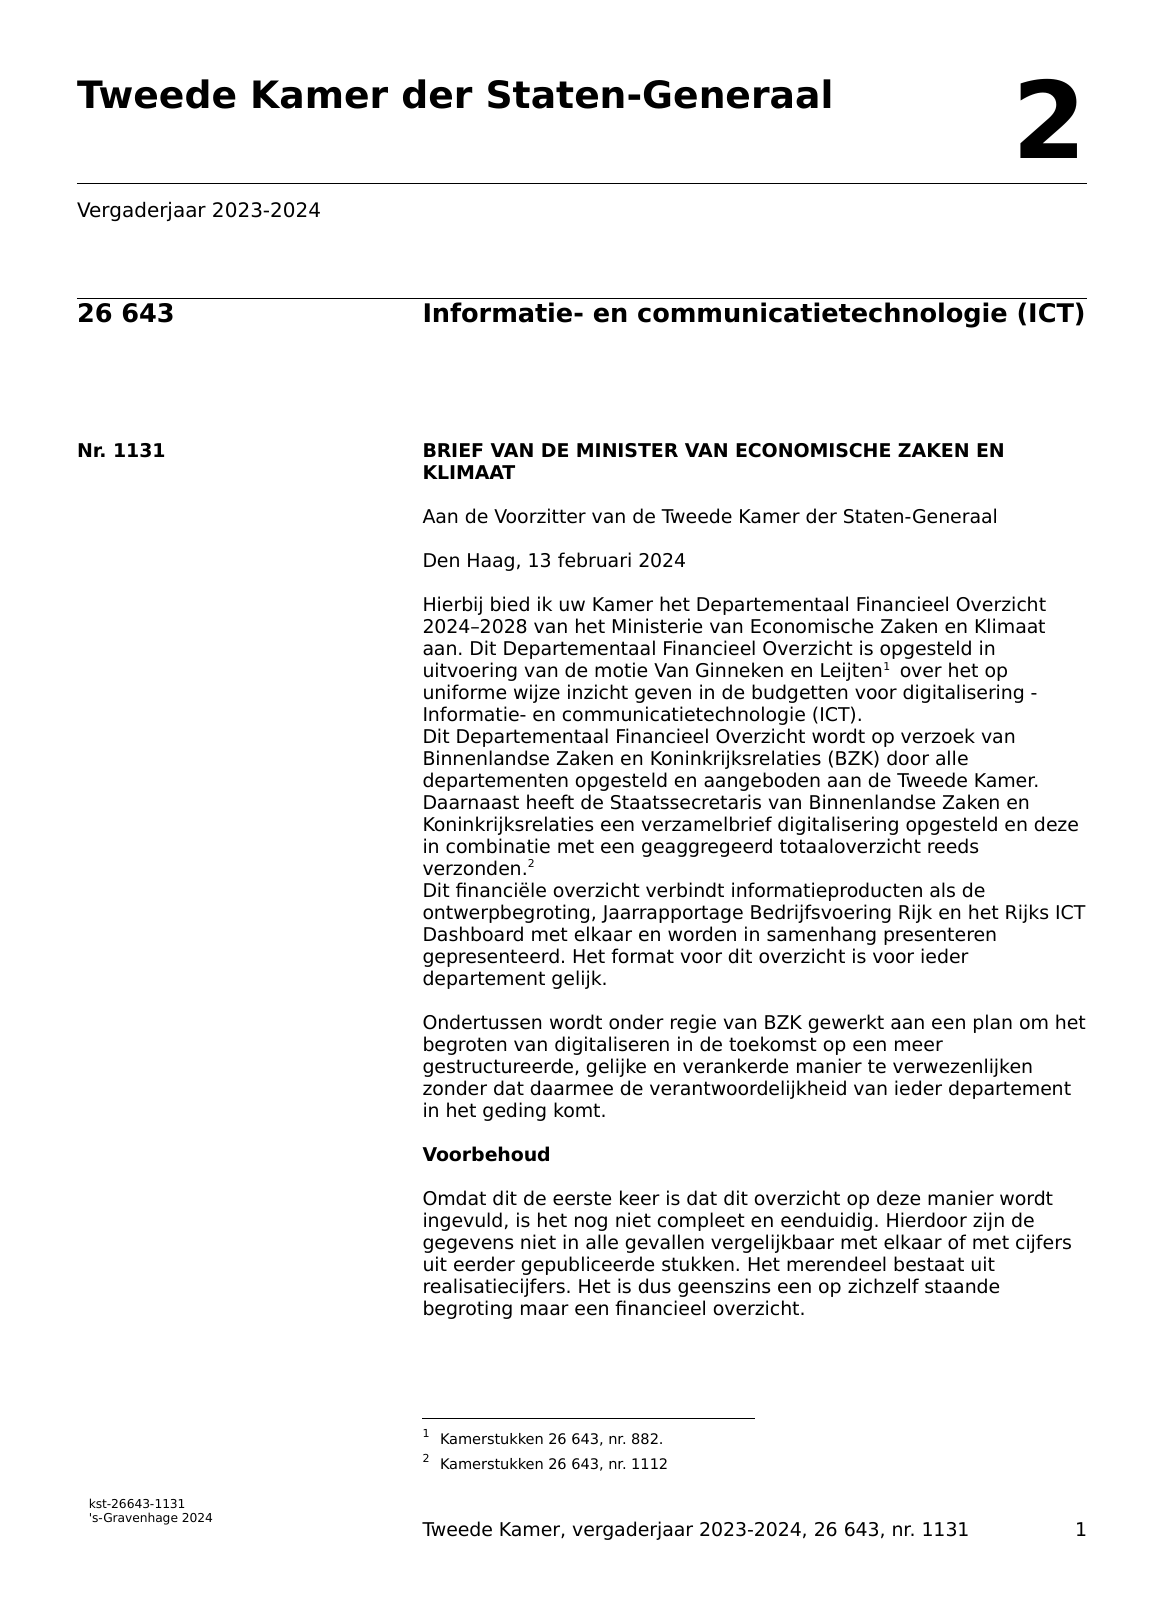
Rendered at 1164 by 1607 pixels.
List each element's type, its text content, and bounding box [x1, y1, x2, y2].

text Kamerstukken 26 643, nr. 1112 [422, 1452, 1087, 1474]
text Kamerstukken 26 643, nr. 882. [422, 1427, 1087, 1449]
subtitle 26 643 Informatie- en communicatietechnologie (ICT) [77, 299, 1087, 329]
text Omdat dit de eerste keer is dat dit overzicht op deze manier wordt ingevuld, is het nog niet compleet en eenduidig. Hierdoor zijn de gegevens niet in alle gevallen vergelijkbaar met elkaar of met cijfers uit eerder gepubliceerde stukken. Het merendeel bestaat uit realisatiecijfers. Het is dus geenszins een op zichzelf staande begroting maar een financieel overzicht. [422, 1188, 1087, 1320]
text Den Haag, 13 februari 2024 [422, 550, 1087, 572]
text 's-Gravenhage 2024 [88, 1511, 323, 1525]
text Aan de Voorzitter van de Tweede Kamer der Staten-Generaal [422, 506, 1087, 528]
text kst-26643-1131 [88, 1497, 323, 1511]
text Dit Departementaal Financieel Overzicht wordt op verzoek van Binnenlandse Zaken en Koninkrijksrelaties (BZK) door alle departementen opgesteld en aangeboden aan de Tweede Kamer. Daarnaast heeft de Staatssecretaris van Binnenlandse Zaken en Koninkrijksrelaties een verzamelbrief digitalisering opgesteld en deze in combinatie met een geaggregeerd totaaloverzicht reeds verzonden. [422, 726, 1087, 880]
text Hierbij bied ik uw Kamer het Departementaal Financieel Overzicht 2024–2028 van het Ministerie van Economische Zaken en Klimaat aan. Dit Departementaal Financieel Overzicht is opgesteld in uitvoering van de motie Van Ginneken en Leijten over het op uniforme wijze inzicht geven in de budgetten voor digitalisering -Informatie- en communicatietechnologie (ICT). [422, 594, 1087, 726]
table_header 2 [886, 59, 1087, 183]
subtitle Voorbehoud [422, 1144, 1087, 1166]
text Dit financiële overzicht verbindt informatieproducten als de ontwerpbegroting, Jaarrapportage Bedrijfsvoering Rijk en het Rijks ICT Dashboard met elkaar en worden in samenhang presenteren gepresenteerd. Het format voor dit overzicht is voor ieder departement gelijk. [422, 880, 1087, 990]
subtitle Nr. 1131 BRIEF VAN DE MINISTER VAN ECONOMISCHE ZAKEN EN KLIMAAT [77, 440, 1087, 484]
table_cell Vergaderjaar 2023-2024 [77, 184, 1087, 298]
text Ondertussen wordt onder regie van BZK gewerkt aan een plan om het begroten van digitaliseren in de toekomst op een meer gestructureerde, gelijke en verankerde manier te verwezenlijken zonder dat daarmee de verantwoordelijkheid van ieder departement in het geding komt. [422, 1012, 1087, 1122]
table_header Tweede Kamer der Staten-Generaal [77, 59, 886, 183]
